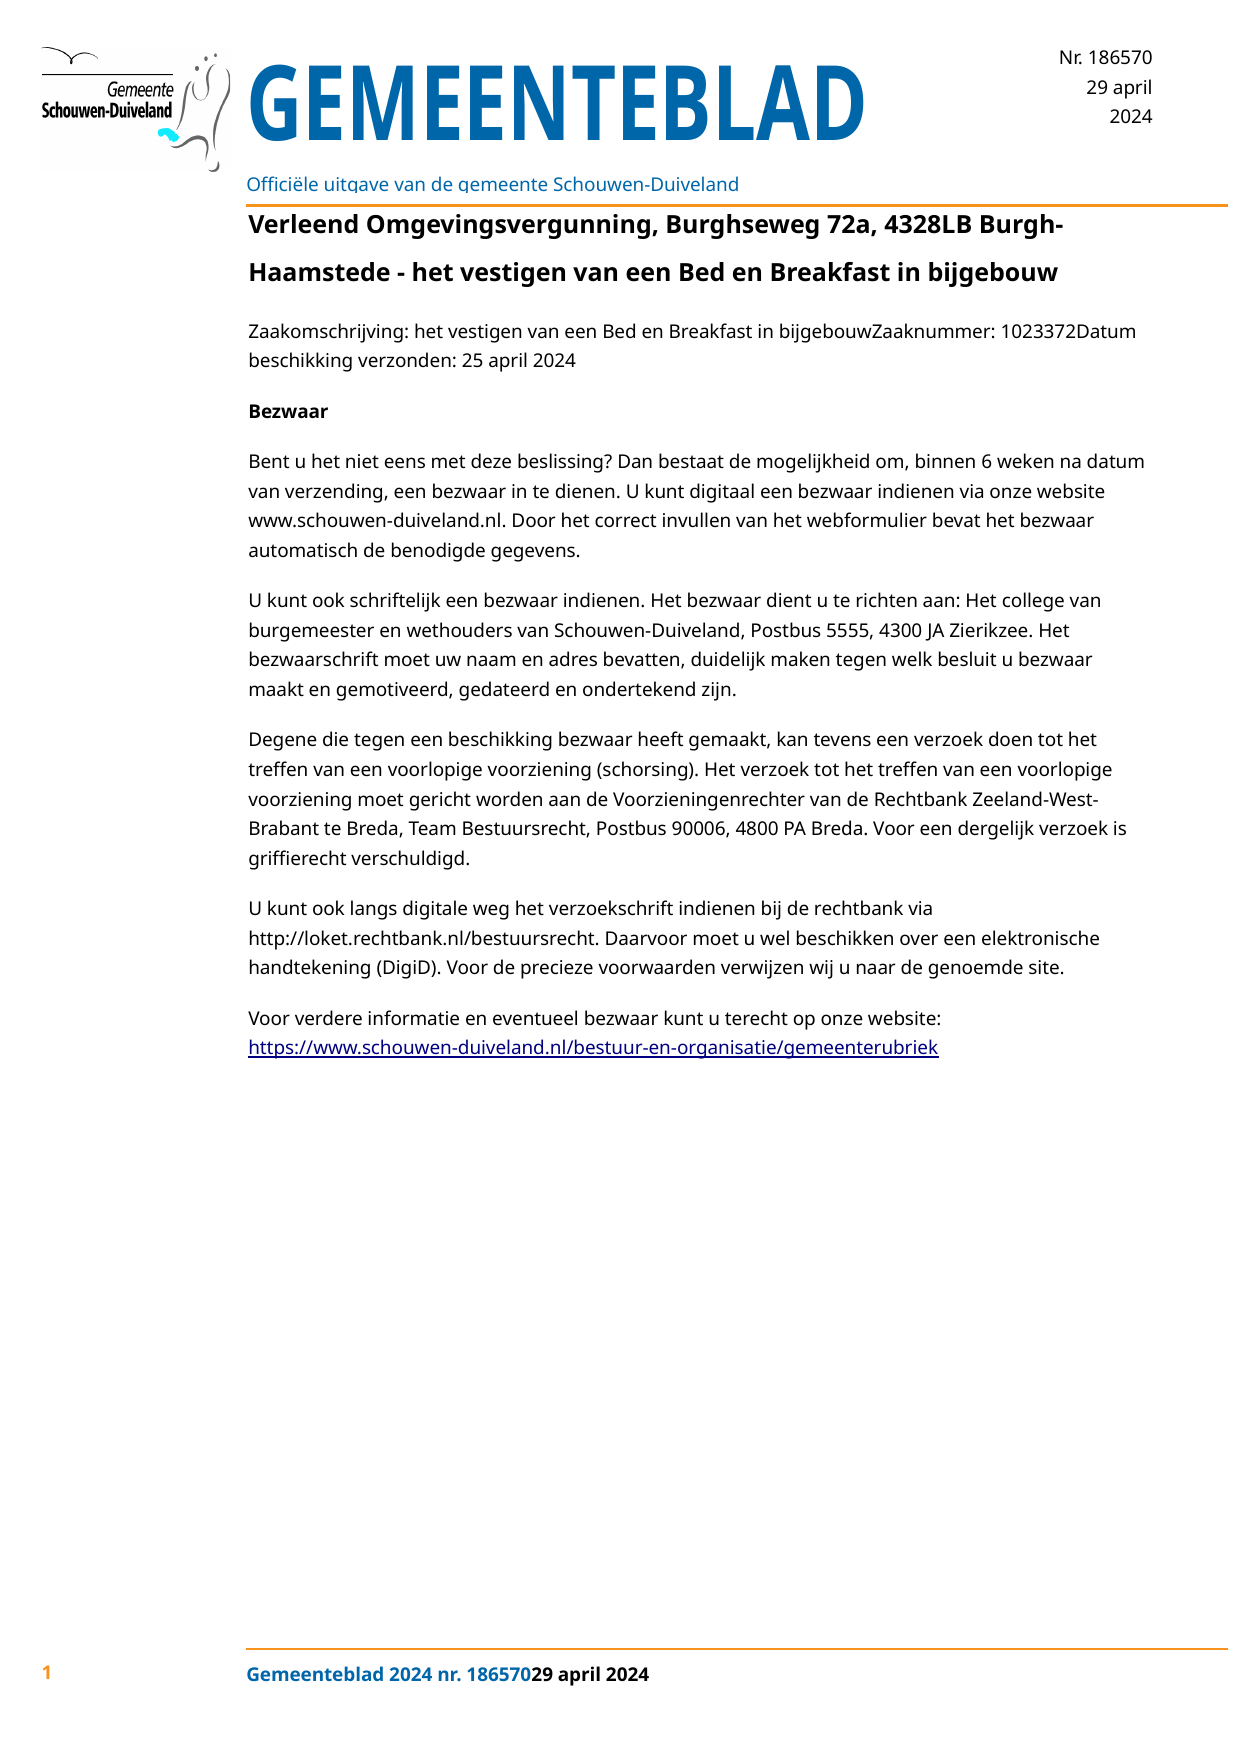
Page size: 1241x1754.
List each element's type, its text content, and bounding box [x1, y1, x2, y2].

text Verleend Omgevingsvergunning, Burghseweg 72a, 4328LB Burgh-Haamstede - het vestigen van een Bed en Breakfast in bijgebouw [248, 207, 1152, 288]
text U kunt ook langs digitale weg het verzoekschrift indienen bij de rechtbank via http://loket.rechtbank.nl/bestuursrecht. Daarvoor moet u wel beschikken over een elektronische handtekening (DigiD). Voor de precieze voorwaarden verwijzen wij u naar de genoemde site. [248, 895, 1152, 980]
text Degene die tegen een beschikking bezwaar heeft gemaakt, kan tevens een verzoek doen tot het treffen van een voorlopige voorziening (schorsing). Het verzoek tot het treffen van een voorlopige voorziening moet gericht worden aan de Voorzieningenrechter van de Rechtbank Zeeland-West-Brabant te Breda, Team Bestuursrecht, Postbus 90006, 4800 PA Breda. Voor een dergelijk verzoek is griffierecht verschuldigd. [248, 727, 1152, 871]
picture [41, 47, 231, 172]
text Bezwaar [248, 398, 1152, 424]
text Voor verdere informatie en eventueel bezwaar kunt u terecht op onze website: https://www.schouwen-duiveland.nl/bestuur-en-organisatie/gemeenterubriek [248, 1005, 1152, 1060]
text Zaakomschrijving: het vestigen van een Bed en Breakfast in bijgebouwZaaknummer: 1023372Datum beschikking verzonden: 25 april 2024 [248, 318, 1152, 373]
text U kunt ook schriftelijk een bezwaar indienen. Het bezwaar dient u te richten aan: Het college van burgemeester en wethouders van Schouwen-Duiveland, Postbus 5555, 4300 JA Zierikzee. Het bezwaarschrift moet uw naam en adres bevatten, duidelijk maken tegen welk besluit u bezwaar maakt en gemotiveerd, gedateerd en ondertekend zijn. [248, 587, 1152, 702]
text Bent u het niet eens met deze beslissing? Dan bestaat de mogelijkheid om, binnen 6 weken na datum van verzending, een bezwaar in te dienen. U kunt digitaal een bezwaar indienen via onze website www.schouwen-duiveland.nl. Door het correct invullen van het webformulier bevat het bezwaar automatisch de benodigde gegevens. [248, 448, 1152, 563]
